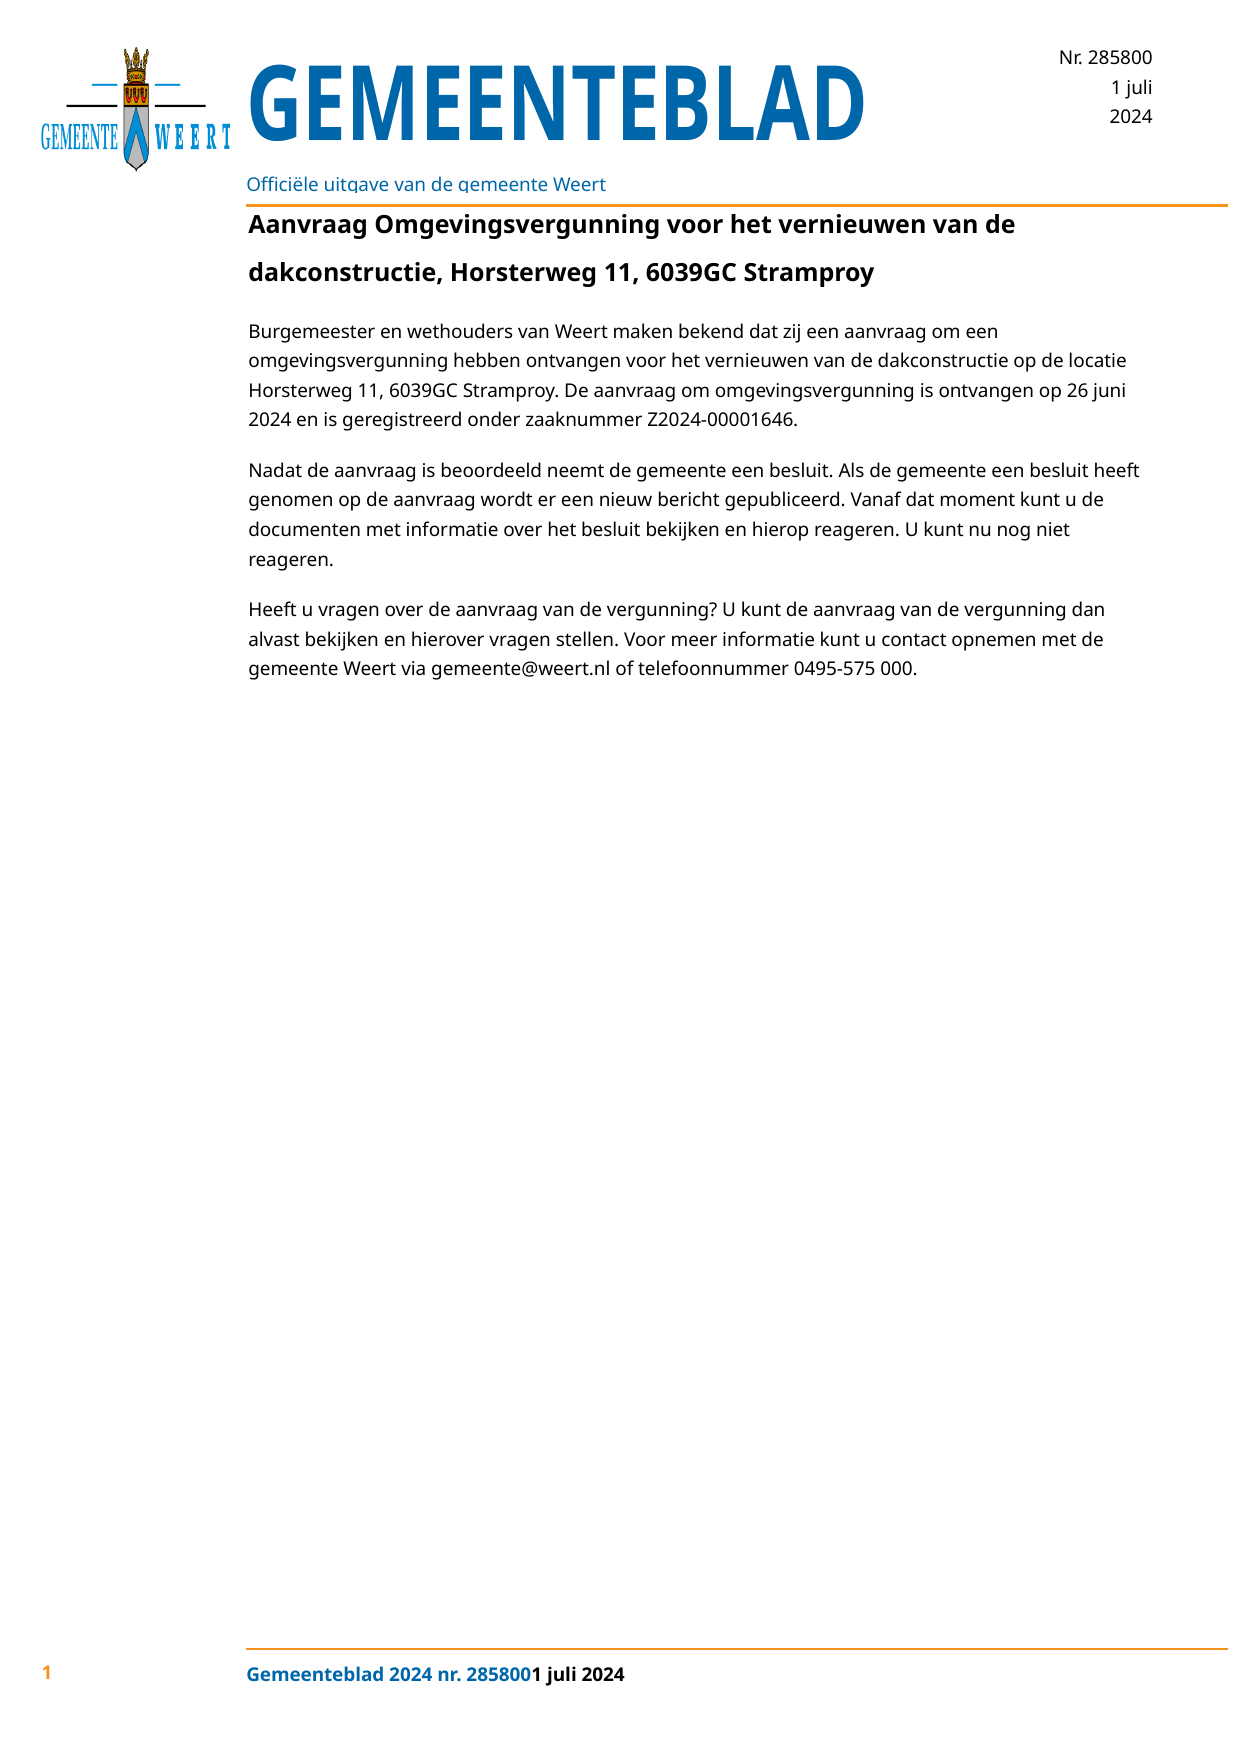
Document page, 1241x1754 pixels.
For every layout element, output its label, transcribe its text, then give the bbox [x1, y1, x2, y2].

picture [41, 47, 231, 172]
text Burgemeester en wethouders van Weert maken bekend dat zij een aanvraag om een omgevingsvergunning hebben ontvangen voor het vernieuwen van de dakconstructie op de locatie Horsterweg 11, 6039GC Stramproy. De aanvraag om omgevingsvergunning is ontvangen op 26 juni 2024 en is geregistreerd onder zaaknummer Z2024-00001646. [248, 318, 1152, 432]
text Aanvraag Omgevingsvergunning voor het vernieuwen van de dakconstructie, Horsterweg 11, 6039GC Stramproy [248, 207, 1152, 288]
text Nadat de aanvraag is beoordeeld neemt de gemeente een besluit. Als de gemeente een besluit heeft genomen op de aanvraag wordt er een nieuw bericht gepubliceerd. Vanaf dat moment kunt u de documenten met informatie over het besluit bekijken en hierop reageren. U kunt nu nog niet reageren. [248, 457, 1152, 572]
text Heeft u vragen over de aanvraag van de vergunning? U kunt de aanvraag van de vergunning dan alvast bekijken en hierover vragen stellen. Voor meer informatie kunt u contact opnemen met de gemeente Weert via gemeente@weert.nl of telefoonnummer 0495-575 000. [248, 596, 1152, 681]
